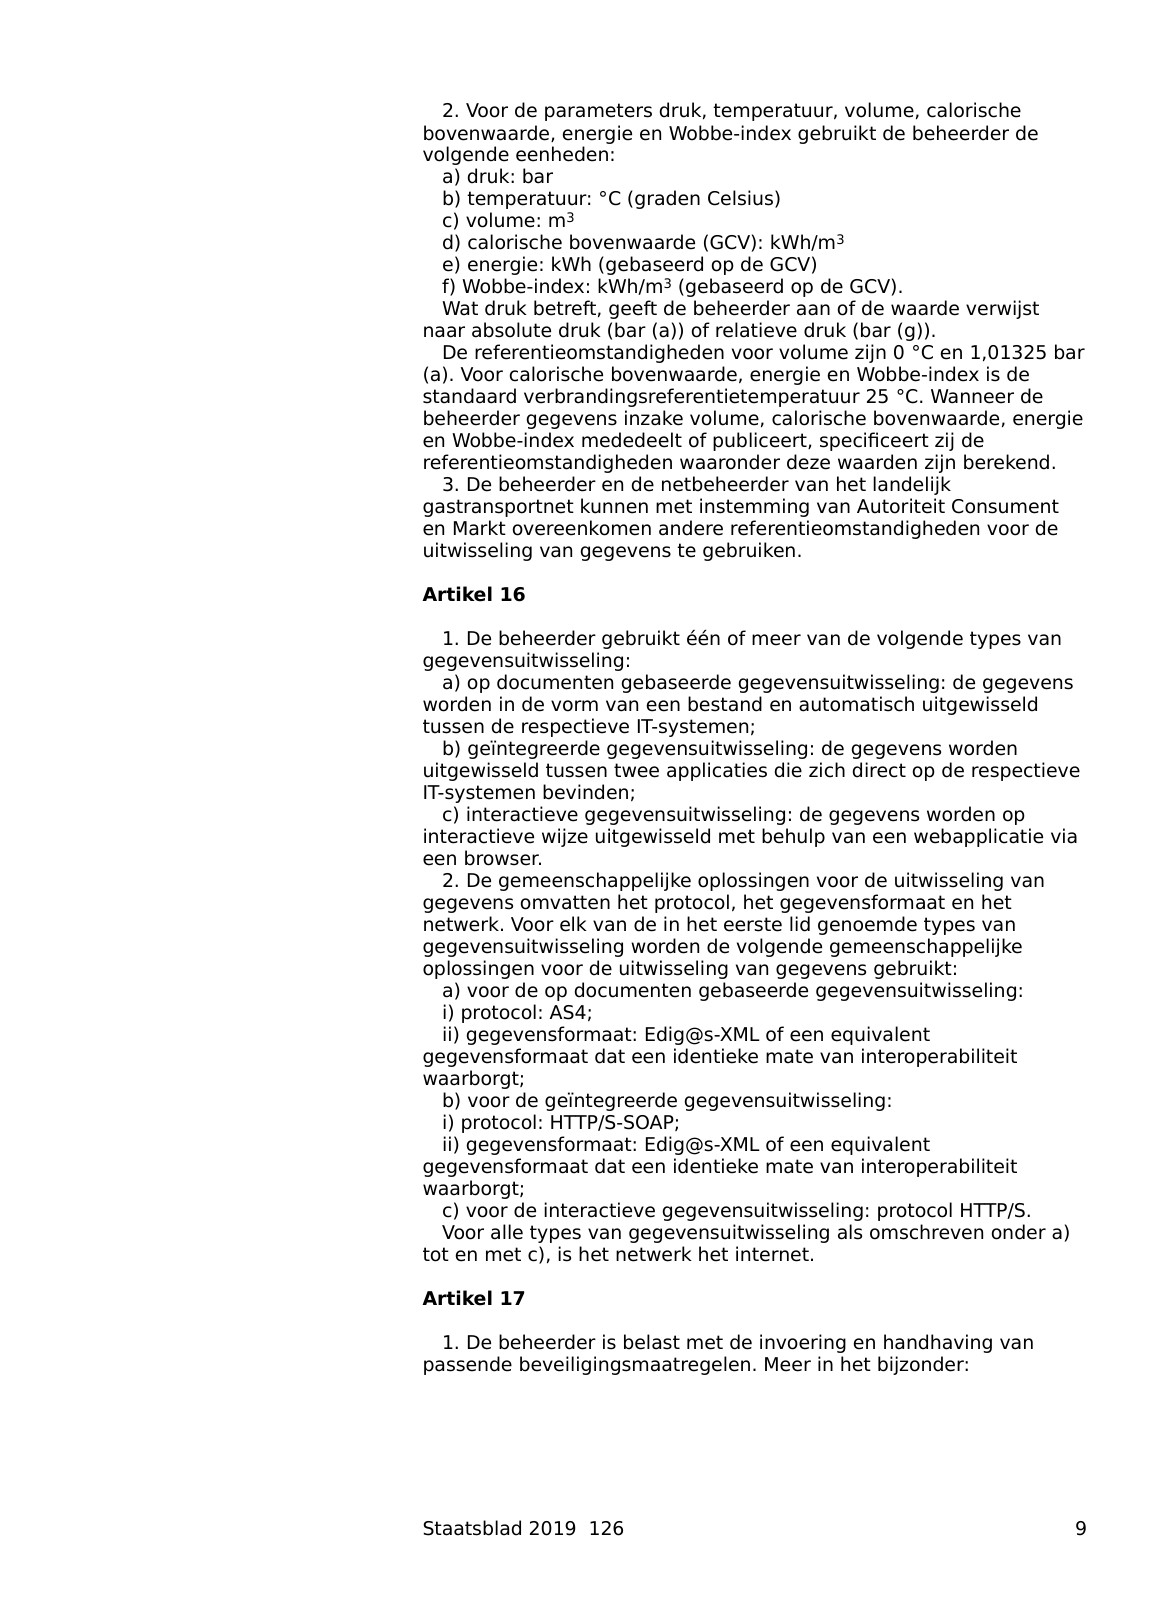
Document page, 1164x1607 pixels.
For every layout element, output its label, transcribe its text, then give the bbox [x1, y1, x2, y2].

text a) voor de op documenten gebaseerde gegevensuitwisseling: [422, 980, 1087, 1002]
text 1. De beheerder is belast met de invoering en handhaving van passende beveiligingsmaatregelen. Meer in het bijzonder: [422, 1332, 1087, 1376]
text a) druk: bar [422, 166, 1087, 188]
text d) calorische bovenwaarde (GCV): kWh/m3 [422, 232, 1087, 254]
text 2. Voor de parameters druk, temperatuur, volume, calorische bovenwaarde, energie en Wobbe-index gebruikt de beheerder de volgende eenheden: [422, 100, 1087, 166]
subtitle Artikel 17 [422, 1288, 1087, 1310]
text Wat druk betreft, geeft de beheerder aan of de waarde verwijst naar absolute druk (bar (a)) of relatieve druk (bar (g)). [422, 298, 1087, 342]
text c) interactieve gegevensuitwisseling: de gegevens worden op interactieve wijze uitgewisseld met behulp van een webapplicatie via een browser. [422, 804, 1087, 870]
text e) energie: kWh (gebaseerd op de GCV) [422, 254, 1087, 276]
text ii) gegevensformaat: Edig@s-XML of een equivalent gegevensformaat dat een identieke mate van interoperabiliteit waarborgt; [422, 1024, 1087, 1090]
text c) voor de interactieve gegevensuitwisseling: protocol HTTP/S. [422, 1200, 1087, 1222]
text b) temperatuur: °C (graden Celsius) [422, 188, 1087, 210]
text c) volume: m3 [422, 210, 1087, 232]
text b) geïntegreerde gegevensuitwisseling: de gegevens worden uitgewisseld tussen twee applicaties die zich direct op de respectieve IT-systemen bevinden; [422, 738, 1087, 804]
text i) protocol: AS4; [422, 1002, 1087, 1024]
text Voor alle types van gegevensuitwisseling als omschreven onder a) tot en met c), is het netwerk het internet. [422, 1222, 1087, 1266]
text f) Wobbe-index: kWh/m3 (gebaseerd op de GCV). [422, 276, 1087, 298]
text b) voor de geïntegreerde gegevensuitwisseling: [422, 1090, 1087, 1112]
text 1. De beheerder gebruikt één of meer van de volgende types van gegevensuitwisseling: [422, 628, 1087, 672]
text 2. De gemeenschappelijke oplossingen voor de uitwisseling van gegevens omvatten het protocol, het gegevensformaat en het netwerk. Voor elk van de in het eerste lid genoemde types van gegevensuitwisseling worden de volgende gemeenschappelijke oplossingen voor de uitwisseling van gegevens gebruikt: [422, 870, 1087, 980]
subtitle Artikel 16 [422, 584, 1087, 606]
text a) op documenten gebaseerde gegevensuitwisseling: de gegevens worden in de vorm van een bestand en automatisch uitgewisseld tussen de respectieve IT-systemen; [422, 672, 1087, 738]
text ii) gegevensformaat: Edig@s-XML of een equivalent gegevensformaat dat een identieke mate van interoperabiliteit waarborgt; [422, 1134, 1087, 1200]
text i) protocol: HTTP/S-SOAP; [422, 1112, 1087, 1134]
text 3. De beheerder en de netbeheerder van het landelijk gastransportnet kunnen met instemming van Autoriteit Consument en Markt overeenkomen andere referentieomstandigheden voor de uitwisseling van gegevens te gebruiken. [422, 474, 1087, 562]
text De referentieomstandigheden voor volume zijn 0 °C en 1,01325 bar (a). Voor calorische bovenwaarde, energie en Wobbe-index is de standaard verbrandingsreferentietemperatuur 25 °C. Wanneer de beheerder gegevens inzake volume, calorische bovenwaarde, energie en Wobbe-index mededeelt of publiceert, specificeert zij de referentieomstandigheden waaronder deze waarden zijn berekend. [422, 342, 1087, 474]
